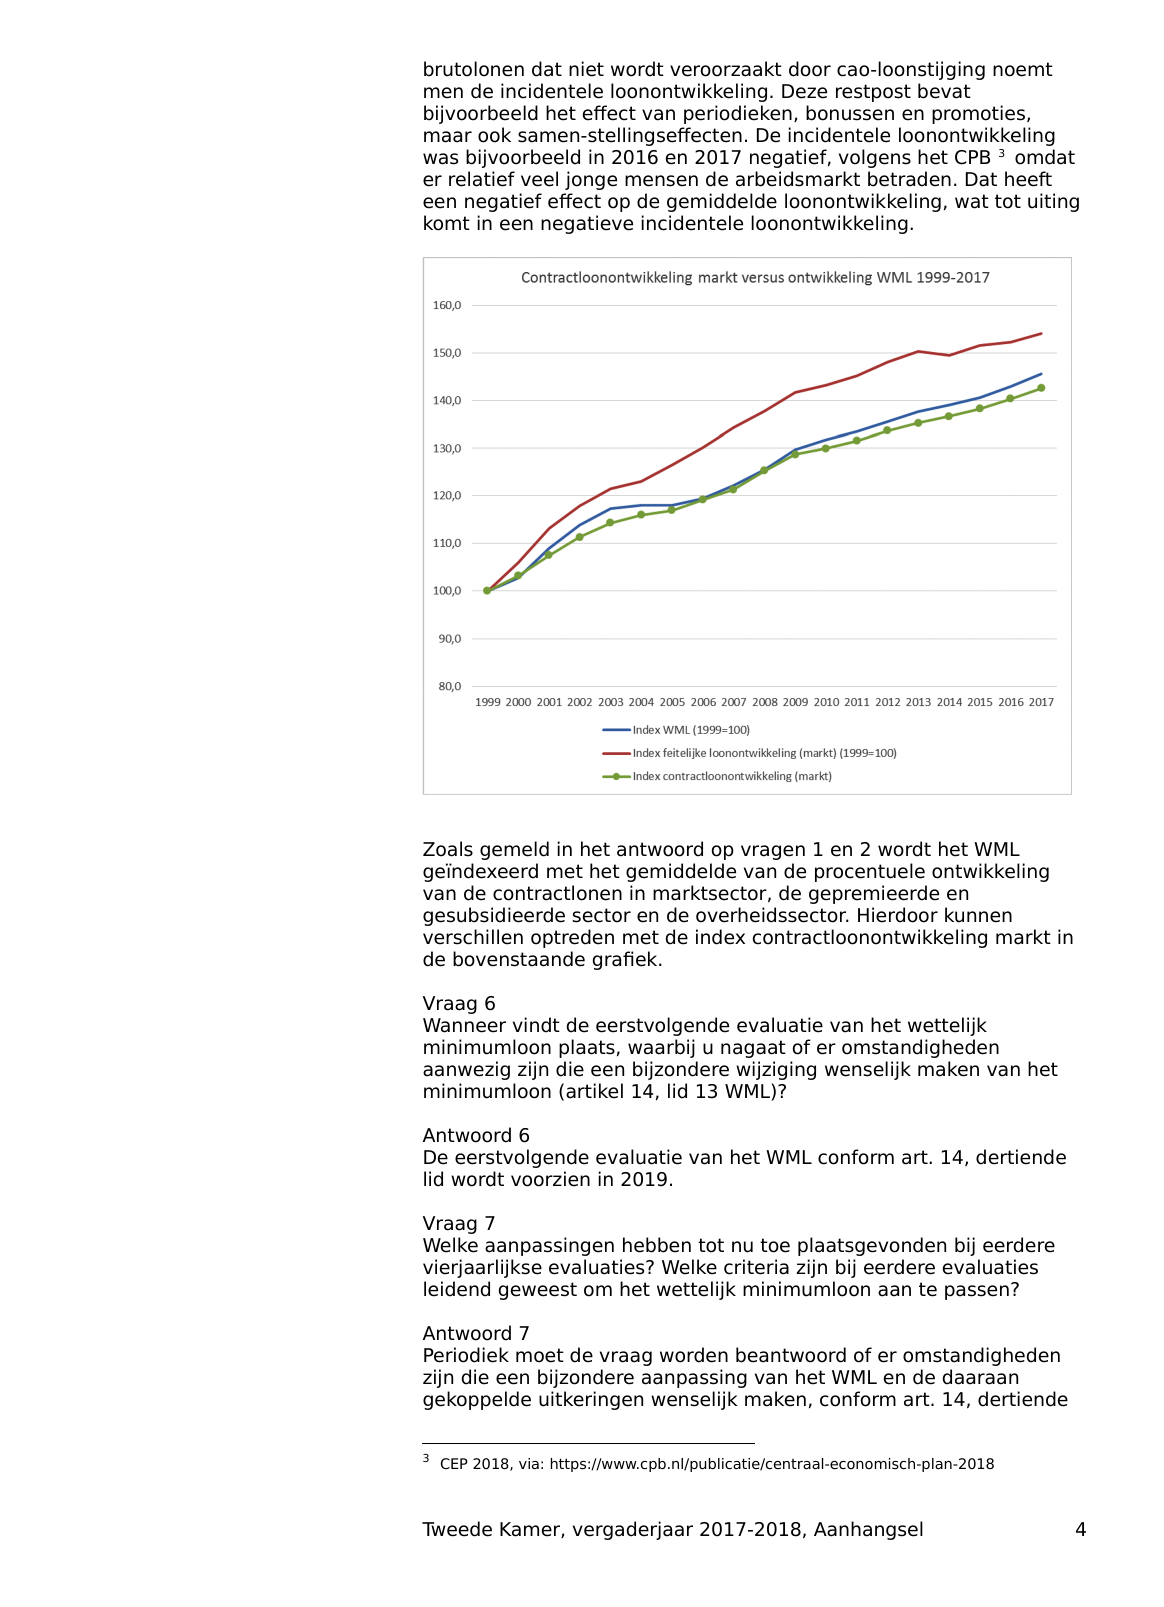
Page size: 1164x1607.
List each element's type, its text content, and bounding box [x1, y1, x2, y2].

text Vraag 6 [422, 993, 1087, 1015]
text Zoals gemeld in het antwoord op vragen 1 en 2 wordt het WML geïndexeerd met het gemiddelde van de procentuele ontwikkeling van de contractlonen in marktsector, de gepremieerde en gesubsidieerde sector en de overheidssector. Hierdoor kunnen verschillen optreden met de index contractloonontwikkeling markt in de bovenstaande grafiek. [422, 839, 1087, 971]
picture [422, 257, 1072, 795]
text CEP 2018, via: https://www.cpb.nl/publicatie/centraal-economisch-plan-2018 [422, 1452, 1087, 1474]
text Vraag 7 [422, 1213, 1087, 1235]
text Antwoord 7 [422, 1323, 1087, 1345]
text Antwoord 6 [422, 1125, 1087, 1147]
text Wanneer vindt de eerstvolgende evaluatie van het wettelijk minimumloon plaats, waarbij u nagaat of er omstandigheden aanwezig zijn die een bijzondere wijziging wenselijk maken van het minimumloon (artikel 14, lid 13 WML)? [422, 1015, 1087, 1103]
text De eerstvolgende evaluatie van het WML conform art. 14, dertiende lid wordt voorzien in 2019. [422, 1147, 1087, 1191]
text brutolonen dat niet wordt veroorzaakt door cao-loonstijging noemt men de incidentele loonontwikkeling. Deze restpost bevat bijvoorbeeld het effect van periodieken, bonussen en promoties, maar ook samen-stellingseffecten. De incidentele loonontwikkeling was bijvoorbeeld in 2016 en 2017 negatief, volgens het CPB omdat er relatief veel jonge mensen de arbeidsmarkt betraden. Dat heeft een negatief effect op de gemiddelde loonontwikkeling, wat tot uiting komt in een negatieve incidentele loonontwikkeling. [422, 59, 1087, 235]
text Periodiek moet de vraag worden beantwoord of er omstandigheden zijn die een bijzondere aanpassing van het WML en de daaraan gekoppelde uitkeringen wenselijk maken, conform art. 14, dertiende [422, 1345, 1087, 1411]
text Welke aanpassingen hebben tot nu toe plaatsgevonden bij eerdere vierjaarlijkse evaluaties? Welke criteria zijn bij eerdere evaluaties leidend geweest om het wettelijk minimumloon aan te passen? [422, 1235, 1087, 1301]
